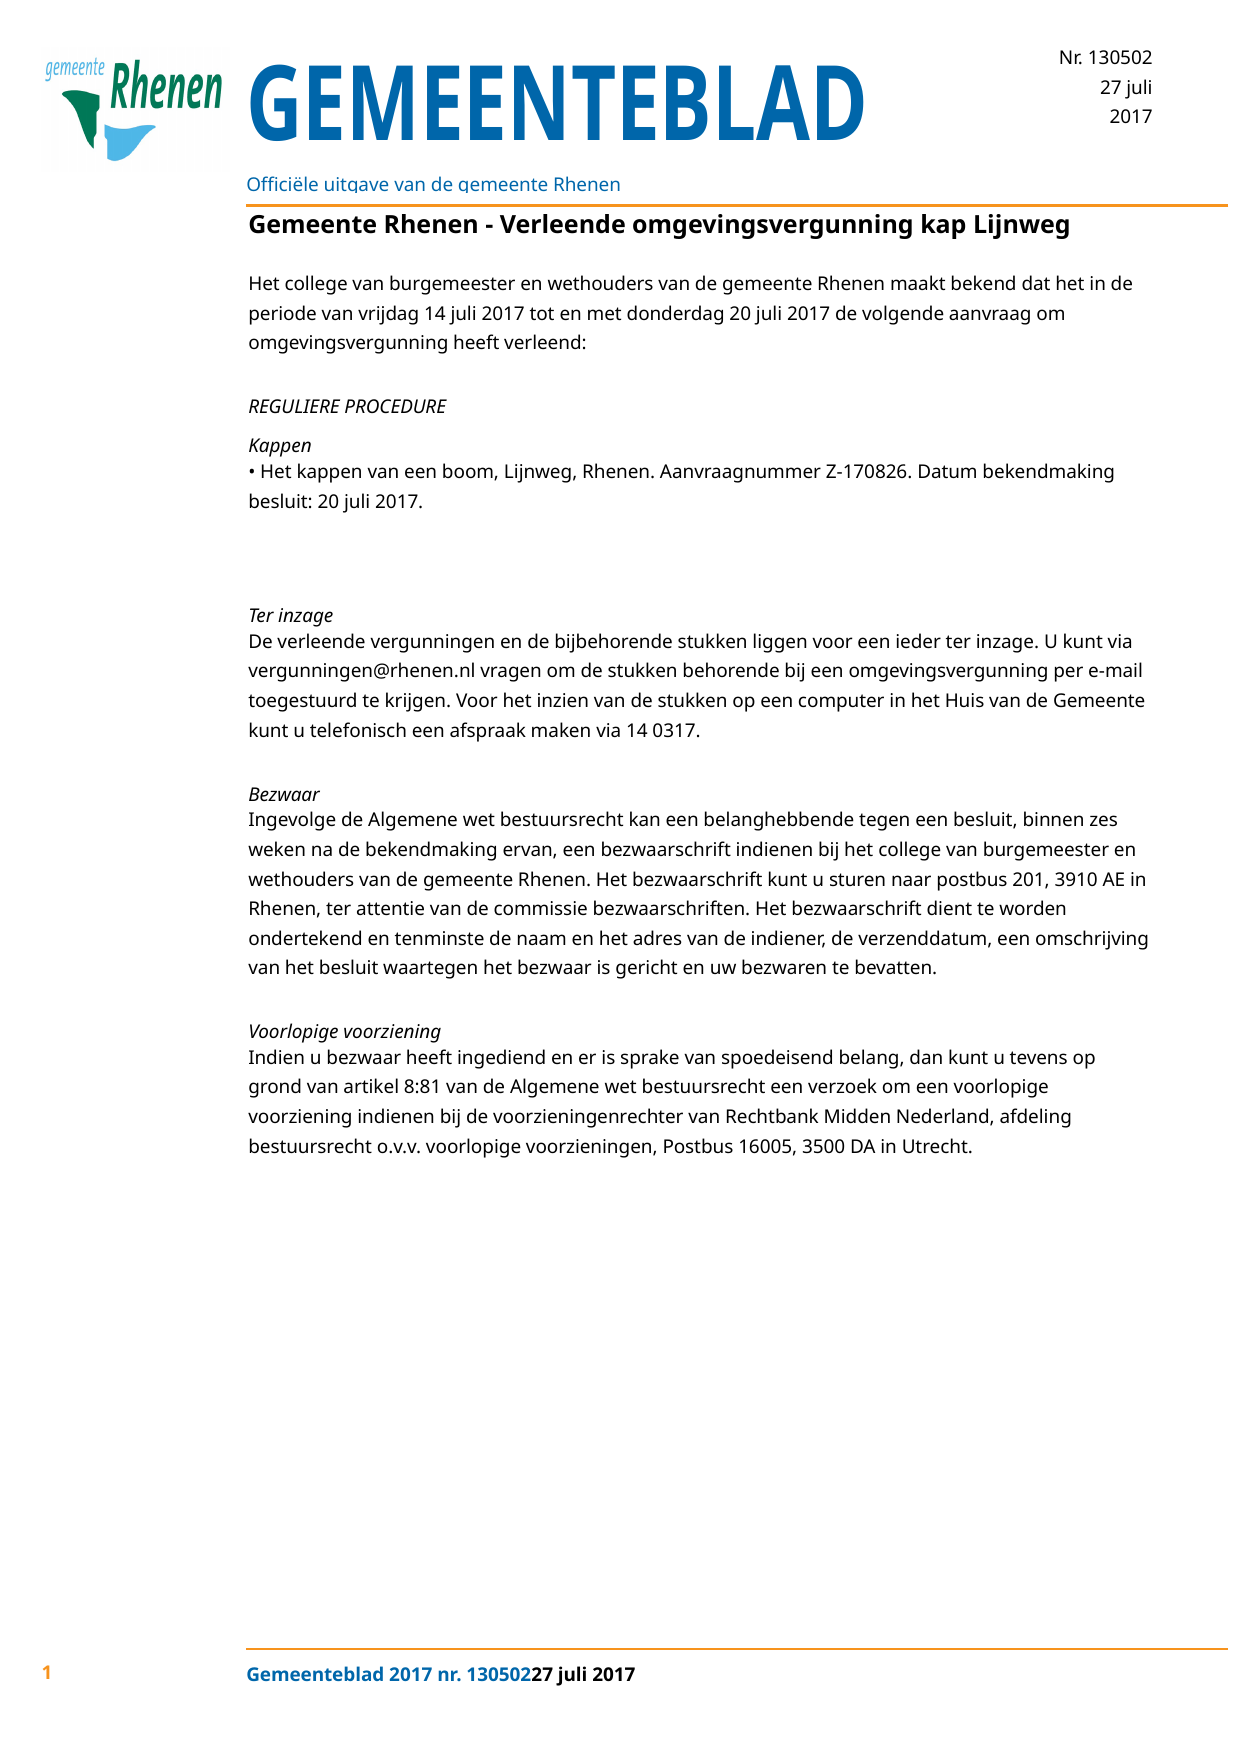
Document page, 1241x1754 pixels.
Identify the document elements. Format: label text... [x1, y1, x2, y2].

text • Het kappen van een boom, Lijnweg, Rhenen. Aanvraagnummer Z-170826. Datum bekendmaking besluit: 20 juli 2017. [248, 458, 1152, 514]
text Indien u bezwaar heeft ingediend en er is sprake van spoedeisend belang, dan kunt u tevens op grond van artikel 8:81 van de Algemene wet bestuursrecht een verzoek om een voorlopige voorziening indienen bij de voorzieningenrechter van Rechtbank Midden Nederland, afdeling bestuursrecht o.v.v. voorlopige voorzieningen, Postbus 16005, 3500 DA in Utrecht. [248, 1044, 1152, 1159]
text Bezwaar [248, 781, 1152, 807]
text Ingevolge de Algemene wet bestuursrecht kan een belanghebbende tegen een besluit, binnen zes weken na de bekendmaking ervan, een bezwaarschrift indienen bij het college van burgemeester en wethouders van de gemeente Rhenen. Het bezwaarschrift kunt u sturen naar postbus 201, 3910 AE in Rhenen, ter attentie van de commissie bezwaarschriften. Het bezwaarschrift dient te worden ondertekend en tenminste de naam en het adres van de indiener, de verzenddatum, een omschrijving van het besluit waartegen het bezwaar is gericht en uw bezwaren te bevatten. [248, 807, 1152, 980]
picture [41, 47, 231, 172]
text Het college van burgemeester en wethouders van de gemeente Rhenen maakt bekend dat het in de periode van vrijdag 14 juli 2017 tot en met donderdag 20 juli 2017 de volgende aanvraag om omgevingsvergunning heeft verleend: [248, 270, 1152, 355]
text Kappen [248, 433, 1152, 458]
text De verleende vergunningen en de bijbehorende stukken liggen voor een ieder ter inzage. U kunt via vergunningen@rhenen.nl vragen om de stukken behorende bij een omgevingsvergunning per e-mail toegestuurd te krijgen. Voor het inzien van de stukken op een computer in het Huis van de Gemeente kunt u telefonisch een afspraak maken via 14 0317. [248, 628, 1152, 743]
text Ter inzage [248, 602, 1152, 628]
text Gemeente Rhenen - Verleende omgevingsvergunning kap Lijnweg [248, 207, 1152, 241]
text REGULIERE PROCEDURE [248, 393, 1152, 419]
text Voorlopige voorziening [248, 1018, 1152, 1044]
